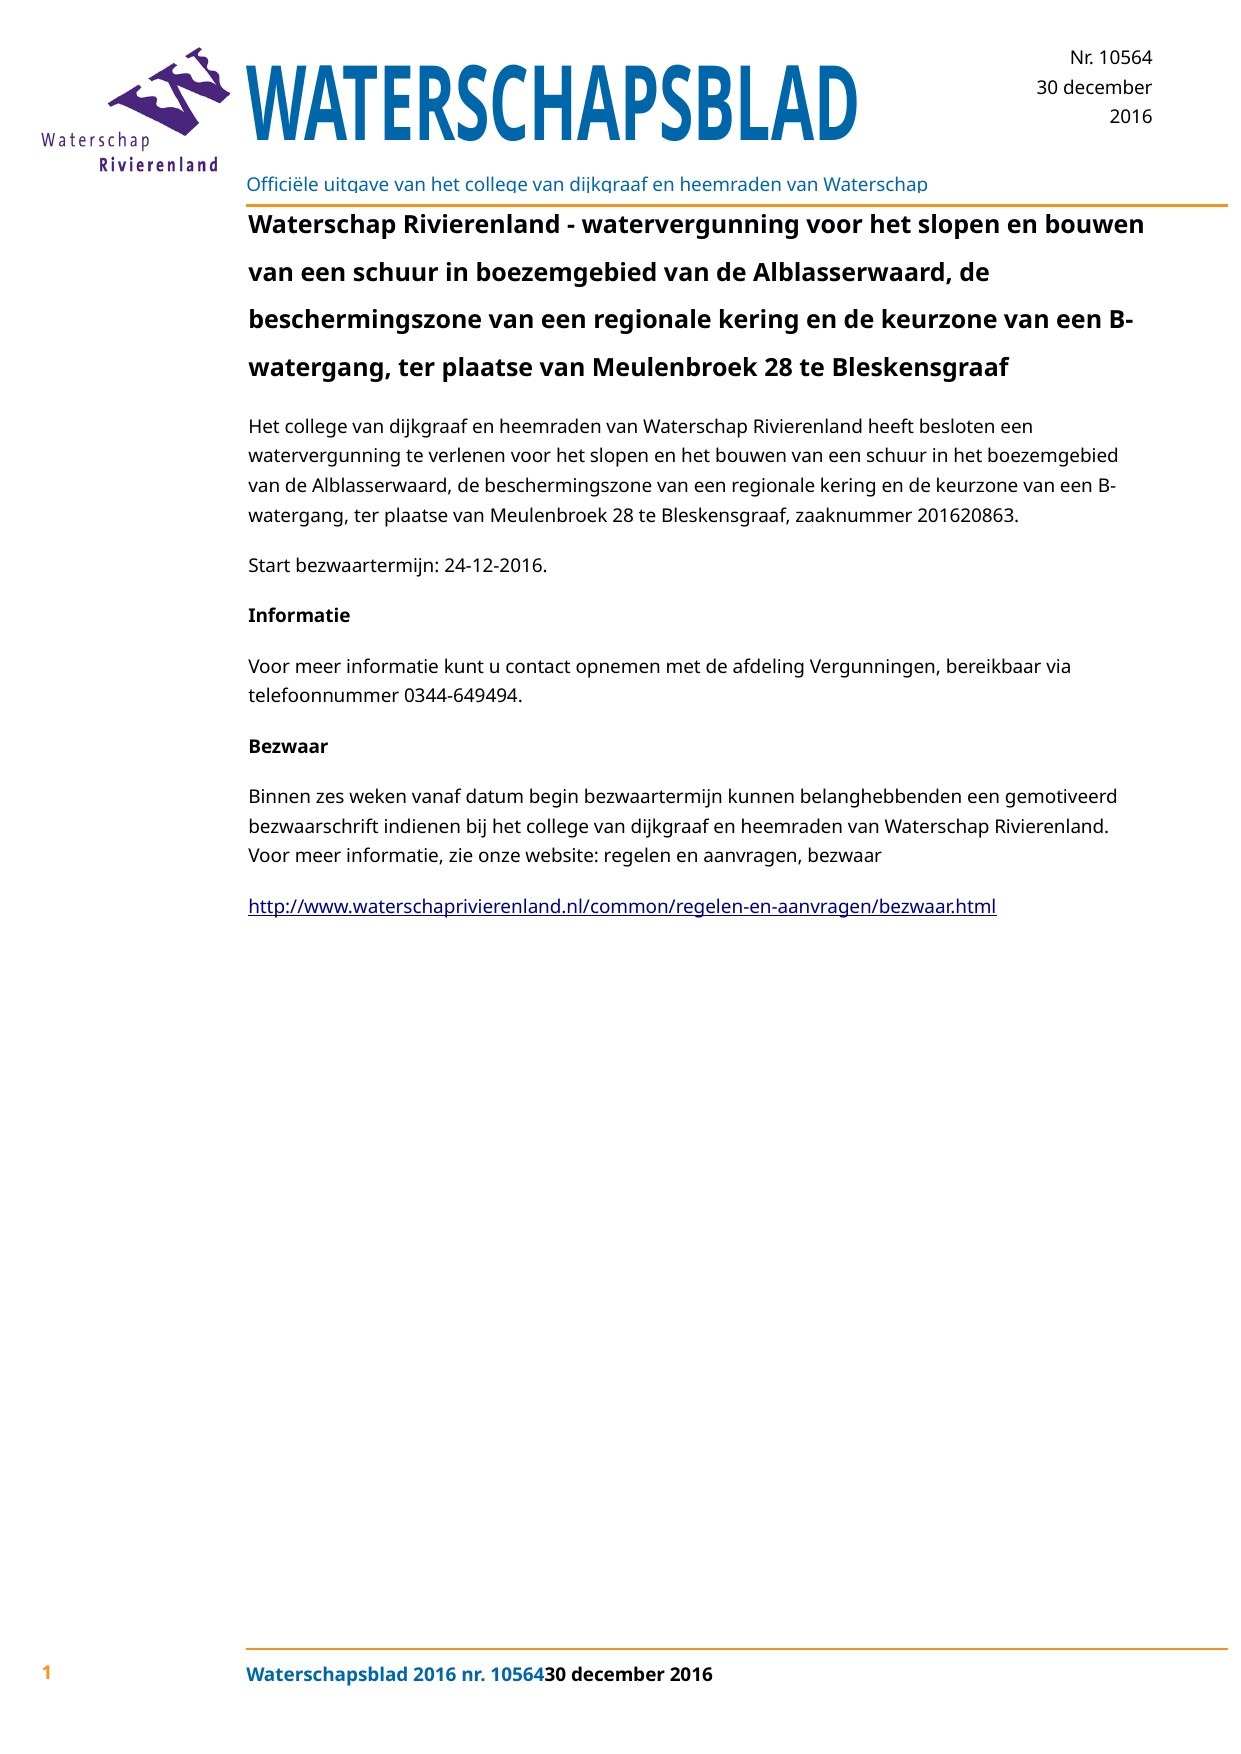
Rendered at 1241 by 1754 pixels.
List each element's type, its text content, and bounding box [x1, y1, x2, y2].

text Start bezwaartermijn: 24-12-2016. [248, 552, 1152, 578]
text Het college van dijkgraaf en heemraden van Waterschap Rivierenland heeft besloten een watervergunning te verlenen voor het slopen en het bouwen van een schuur in het boezemgebied van de Alblasserwaard, de beschermingszone van een regionale kering en de keurzone van een B-watergang, ter plaatse van Meulenbroek 28 te Bleskensgraaf, zaaknummer 201620863. [248, 413, 1152, 528]
text Informatie [248, 603, 1152, 628]
text http://www.waterschaprivierenland.nl/common/regelen-en-aanvragen/bezwaar.html [248, 893, 1152, 919]
text Voor meer informatie kunt u contact opnemen met de afdeling Vergunningen, bereikbaar via telefoonnummer 0344-649494. [248, 653, 1152, 708]
picture [41, 47, 231, 172]
text Bezwaar [248, 733, 1152, 759]
text Binnen zes weken vanaf datum begin bezwaartermijn kunnen belanghebbenden een gemotiveerd bezwaarschrift indienen bij het college van dijkgraaf en heemraden van Waterschap Rivierenland. Voor meer informatie, zie onze website: regelen en aanvragen, bezwaar [248, 783, 1152, 868]
text Waterschap Rivierenland - watervergunning voor het slopen en bouwen van een schuur in boezemgebied van de Alblasserwaard, de beschermingszone van een regionale kering en de keurzone van een B-watergang, ter plaatse van Meulenbroek 28 te Bleskensgraaf [248, 207, 1152, 384]
